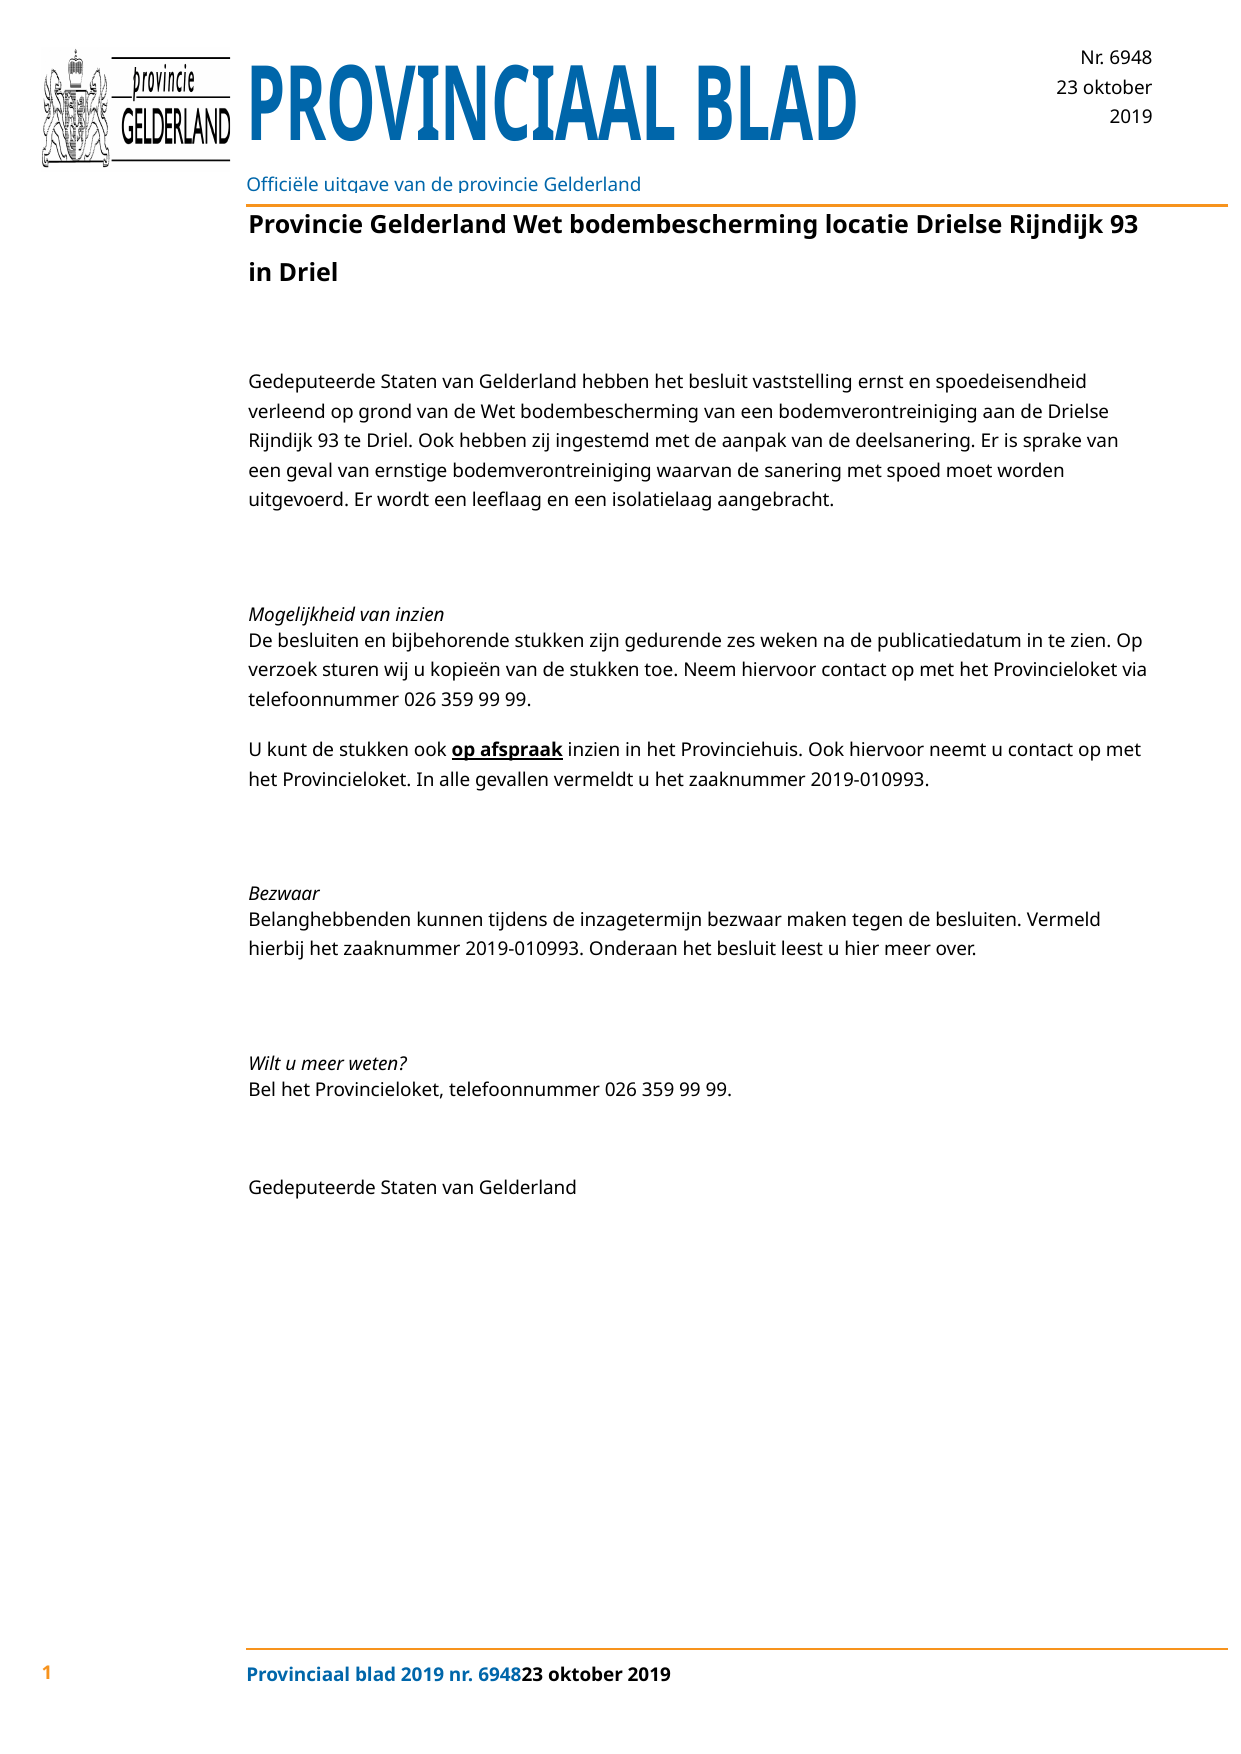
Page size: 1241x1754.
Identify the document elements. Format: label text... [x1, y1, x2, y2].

text Bezwaar [248, 880, 1152, 906]
text Gedeputeerde Staten van Gelderland [248, 1174, 1152, 1200]
text Wilt u meer weten? [248, 1050, 1152, 1076]
picture [41, 47, 231, 172]
text U kunt de stukken ook op afspraak inzien in het Provinciehuis. Ook hiervoor neemt u contact op met het Provincieloket. In alle gevallen vermeldt u het zaaknummer 2019-010993. [248, 736, 1152, 792]
text Belanghebbenden kunnen tijdens de inzagetermijn bezwaar maken tegen de besluiten. Vermeld hierbij het zaaknummer 2019-010993. Onderaan het besluit leest u hier meer over. [248, 906, 1152, 961]
text Provincie Gelderland Wet bodembescherming locatie Drielse Rijndijk 93 in Driel [248, 207, 1152, 288]
text Gedeputeerde Staten van Gelderland hebben het besluit vaststelling ernst en spoedeisendheid verleend op grond van de Wet bodembescherming van een bodemverontreiniging aan de Drielse Rijndijk 93 te Driel. Ook hebben zij ingestemd met de aanpak van de deelsanering. Er is sprake van een geval van ernstige bodemverontreiniging waarvan de sanering met spoed moet worden uitgevoerd. Er wordt een leeflaag en een isolatielaag aangebracht. [248, 368, 1152, 512]
text Bel het Provincieloket, telefoonnummer 026 359 99 99. [248, 1076, 1152, 1101]
text De besluiten en bijbehorende stukken zijn gedurende zes weken na de publicatiedatum in te zien. Op verzoek sturen wij u kopieën van de stukken toe. Neem hiervoor contact op met het Provincieloket via telefoonnummer 026 359 99 99. [248, 627, 1152, 712]
text Mogelijkheid van inzien [248, 601, 1152, 627]
